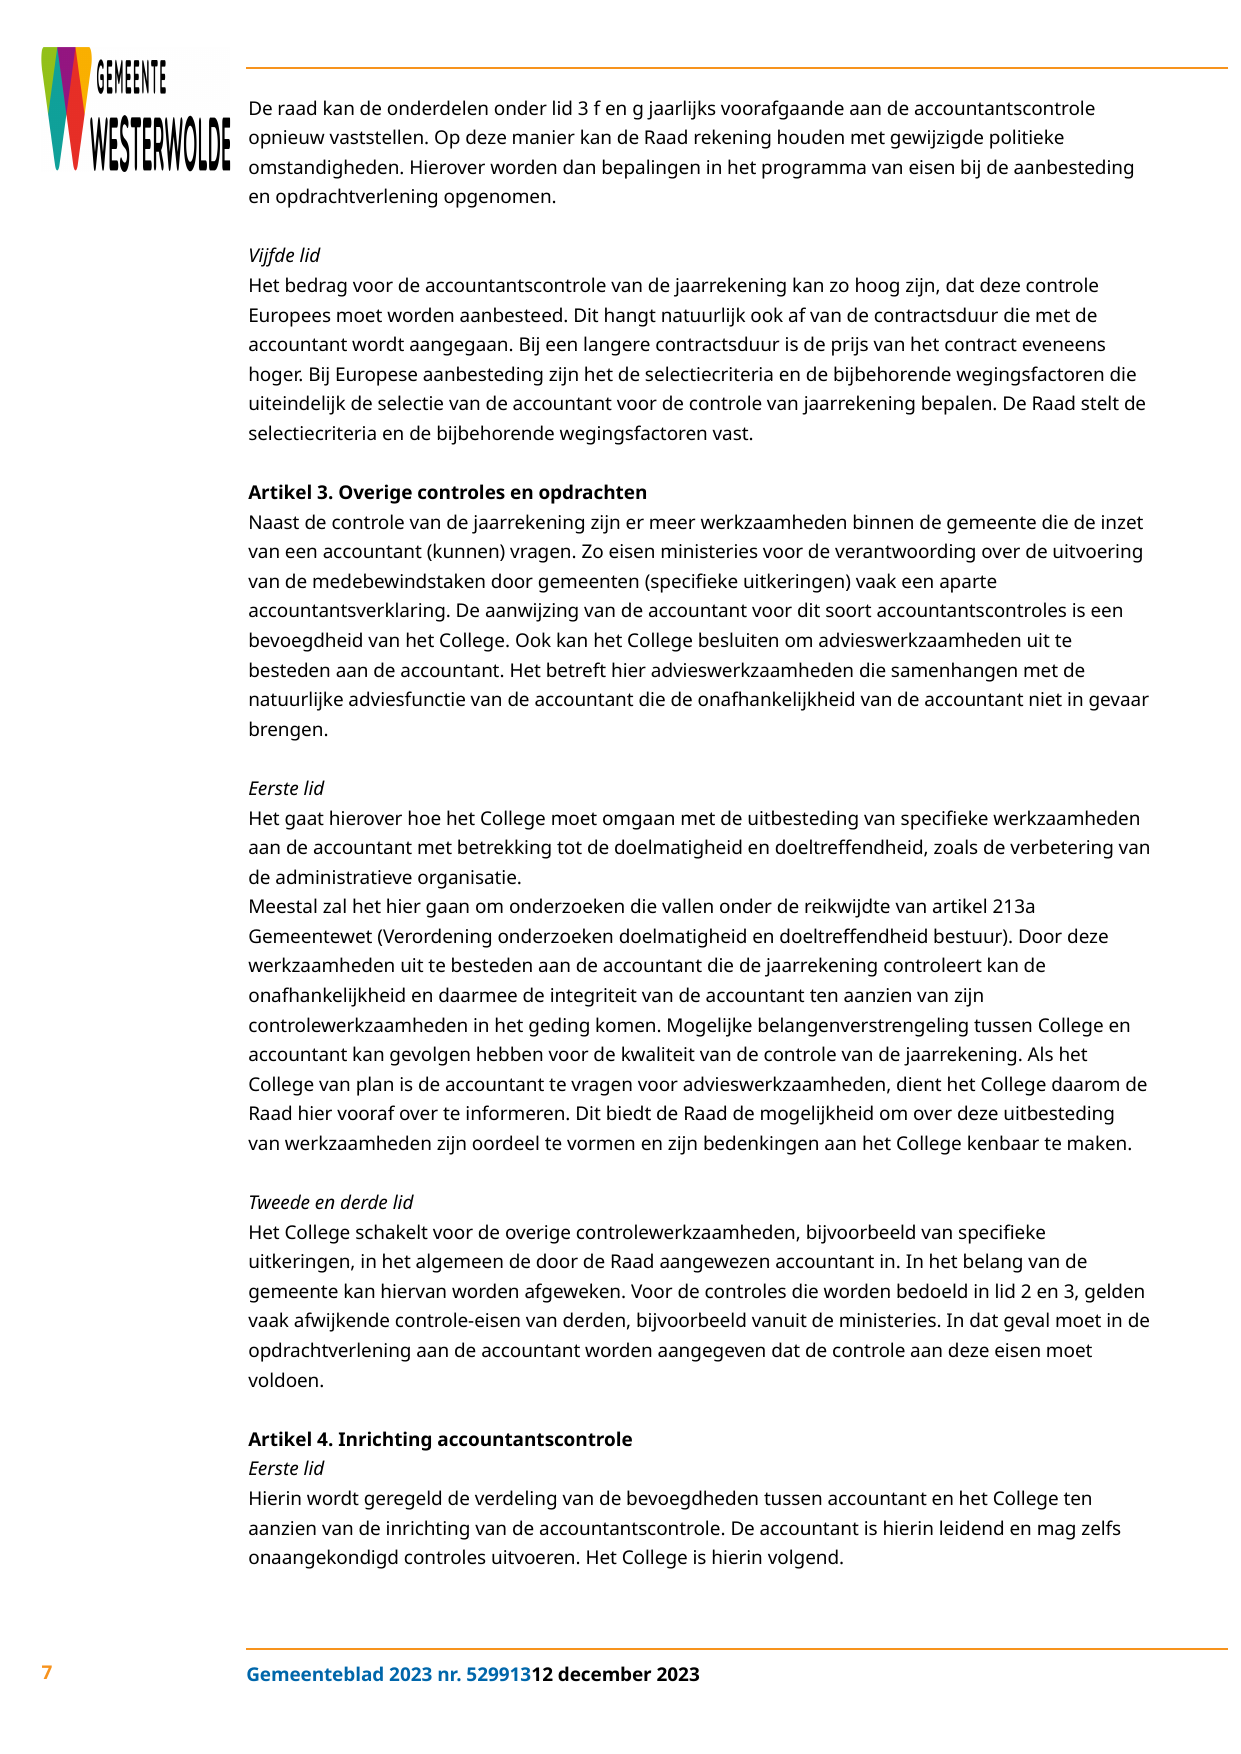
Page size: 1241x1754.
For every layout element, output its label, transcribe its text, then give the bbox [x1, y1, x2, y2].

text Het College schakelt voor de overige controlewerkzaamheden, bijvoorbeeld van specifieke uitkeringen, in het algemeen de door de Raad aangewezen accountant in. In het belang van de gemeente kan hiervan worden afgeweken. Voor de controles die worden bedoeld in lid 2 en 3, gelden vaak afwijkende controle-eisen van derden, bijvoorbeeld vanuit de ministeries. In dat geval moet in de opdrachtverlening aan de accountant worden aangegeven dat de controle aan deze eisen moet voldoen. [248, 1219, 1152, 1393]
text De raad kan de onderdelen onder lid 3 f en g jaarlijks voorafgaande aan de accountantscontrole opnieuw vaststellen. Op deze manier kan de Raad rekening houden met gewijzigde politieke omstandigheden. Hierover worden dan bepalingen in het programma van eisen bij de aanbesteding en opdrachtverlening opgenomen. [248, 95, 1152, 209]
text Naast de controle van de jaarrekening zijn er meer werkzaamheden binnen de gemeente die de inzet van een accountant (kunnen) vragen. Zo eisen ministeries voor de verantwoording over de uitvoering van de medebewindstaken door gemeenten (specifieke uitkeringen) vaak een aparte accountantsverklaring. De aanwijzing van de accountant voor dit soort accountantscontroles is een bevoegdheid van het College. Ook kan het College besluiten om advieswerkzaamheden uit te besteden aan de accountant. Het betreft hier advieswerkzaamheden die samenhangen met de natuurlijke adviesfunctie van de accountant die de onafhankelijkheid van de accountant niet in gevaar brengen. [248, 509, 1152, 742]
text Tweede en derde lid [248, 1189, 1152, 1215]
text Eerste lid [248, 775, 1152, 801]
text Eerste lid [248, 1456, 1152, 1481]
text Artikel 3. Overige controles en opdrachten [248, 479, 1152, 505]
text Hierin wordt geregeld de verdeling van de bevoegdheden tussen accountant en het College ten aanzien van de inrichting van de accountantscontrole. De accountant is hierin leidend en mag zelfs onaangekondigd controles uitvoeren. Het College is hierin volgend. [248, 1485, 1152, 1570]
text Artikel 4. Inrichting accountantscontrole [248, 1426, 1152, 1452]
text Het bedrag voor de accountantscontrole van de jaarrekening kan zo hoog zijn, dat deze controle Europees moet worden aanbesteed. Dit hangt natuurlijk ook af van de contractsduur die met de accountant wordt aangegaan. Bij een langere contractsduur is de prijs van het contract eveneens hoger. Bij Europese aanbesteding zijn het de selectiecriteria en de bijbehorende wegingsfactoren die uiteindelijk de selectie van de accountant voor de controle van jaarrekening bepalen. De Raad stelt de selectiecriteria en de bijbehorende wegingsfactoren vast. [248, 272, 1152, 446]
text Het gaat hierover hoe het College moet omgaan met de uitbesteding van specifieke werkzaamheden aan de accountant met betrekking tot de doelmatigheid en doeltreffendheid, zoals de verbetering van de administratieve organisatie. [248, 805, 1152, 890]
text Vijfde lid [248, 243, 1152, 268]
text Meestal zal het hier gaan om onderzoeken die vallen onder de reikwijdte van artikel 213a Gemeentewet (Verordening onderzoeken doelmatigheid en doeltreffendheid bestuur). Door deze werkzaamheden uit te besteden aan de accountant die de jaarrekening controleert kan de onafhankelijkheid en daarmee de integriteit van de accountant ten aanzien van zijn controlewerkzaamheden in het geding komen. Mogelijke belangenverstrengeling tussen College en accountant kan gevolgen hebben voor de kwaliteit van de controle van de jaarrekening. Als het College van plan is de accountant te vragen voor advieswerkzaamheden, dient het College daarom de Raad hier vooraf over te informeren. Dit biedt de Raad de mogelijkheid om over deze uitbesteding van werkzaamheden zijn oordeel te vormen en zijn bedenkingen aan het College kenbaar te maken. [248, 893, 1152, 1156]
picture [41, 47, 231, 172]
